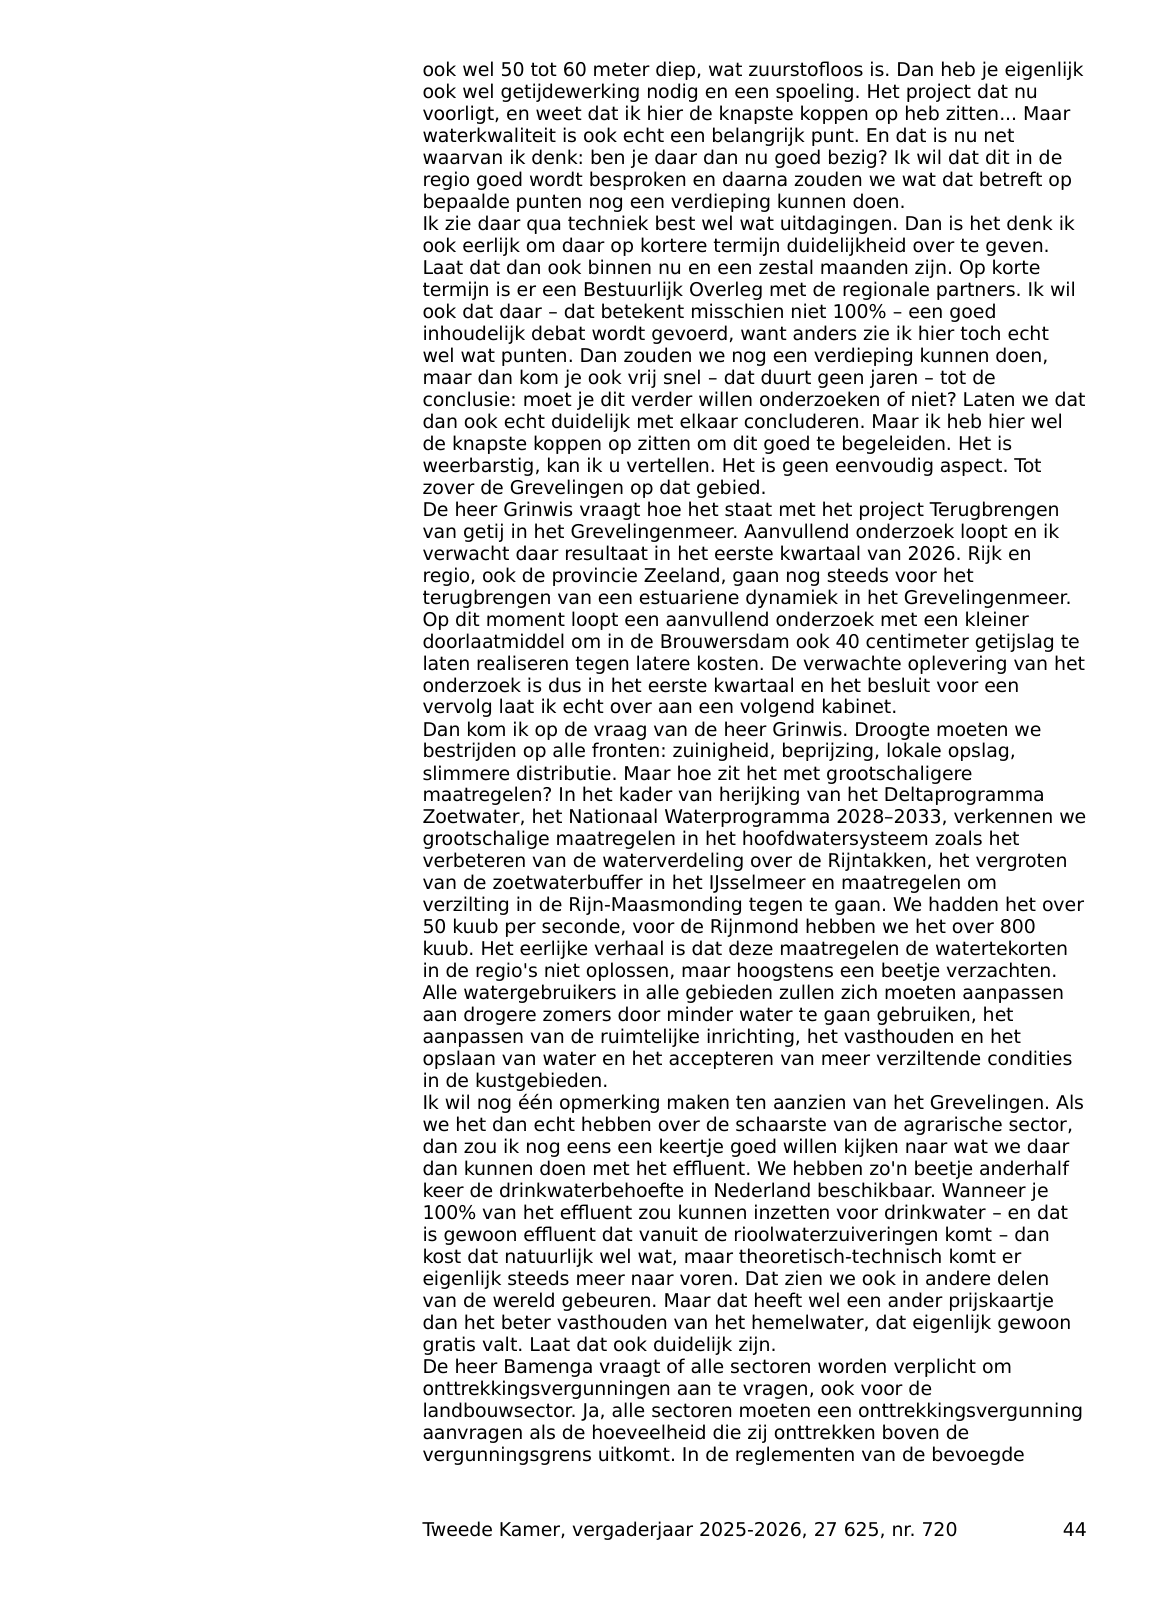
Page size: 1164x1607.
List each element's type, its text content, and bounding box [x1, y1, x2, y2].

text Dan kom ik op de vraag van de heer Grinwis. Droogte moeten we bestrijden op alle fronten: zuinigheid, beprijzing, lokale opslag, slimmere distributie. Maar hoe zit het met grootschaligere maatregelen? In het kader van herijking van het Deltaprogramma Zoetwater, het Nationaal Waterprogramma 2028–2033, verkennen we grootschalige maatregelen in het hoofdwatersysteem zoals het verbeteren van de waterverdeling over de Rijntakken, het vergroten van de zoetwaterbuffer in het IJsselmeer en maatregelen om verzilting in de Rijn-Maasmonding tegen te gaan. We hadden het over 50 kuub per seconde, voor de Rijnmond hebben we het over 800 kuub. Het eerlijke verhaal is dat deze maatregelen de watertekorten in de regio's niet oplossen, maar hoogstens een beetje verzachten. Alle watergebruikers in alle gebieden zullen zich moeten aanpassen aan drogere zomers door minder water te gaan gebruiken, het aanpassen van de ruimtelijke inrichting, het vasthouden en het opslaan van water en het accepteren van meer verziltende condities in de kustgebieden. [422, 718, 1087, 1092]
text Ik zie daar qua techniek best wel wat uitdagingen. Dan is het denk ik ook eerlijk om daar op kortere termijn duidelijkheid over te geven. Laat dat dan ook binnen nu en een zestal maanden zijn. Op korte termijn is er een Bestuurlijk Overleg met de regionale partners. Ik wil ook dat daar – dat betekent misschien niet 100% – een goed inhoudelijk debat wordt gevoerd, want anders zie ik hier toch echt wel wat punten. Dan zouden we nog een verdieping kunnen doen, maar dan kom je ook vrij snel – dat duurt geen jaren – tot de conclusie: moet je dit verder willen onderzoeken of niet? Laten we dat dan ook echt duidelijk met elkaar concluderen. Maar ik heb hier wel de knapste koppen op zitten om dit goed te begeleiden. Het is weerbarstig, kan ik u vertellen. Het is geen eenvoudig aspect. Tot zover de Grevelingen op dat gebied. [422, 213, 1087, 499]
text ook wel 50 tot 60 meter diep, wat zuurstofloos is. Dan heb je eigenlijk ook wel getijdewerking nodig en een spoeling. Het project dat nu voorligt, en weet dat ik hier de knapste koppen op heb zitten... Maar waterkwaliteit is ook echt een belangrijk punt. En dat is nu net waarvan ik denk: ben je daar dan nu goed bezig? Ik wil dat dit in de regio goed wordt besproken en daarna zouden we wat dat betreft op bepaalde punten nog een verdieping kunnen doen. [422, 59, 1087, 213]
text Ik wil nog één opmerking maken ten aanzien van het Grevelingen. Als we het dan echt hebben over de schaarste van de agrarische sector, dan zou ik nog eens een keertje goed willen kijken naar wat we daar dan kunnen doen met het effluent. We hebben zo'n beetje anderhalf keer de drinkwaterbehoefte in Nederland beschikbaar. Wanneer je 100% van het effluent zou kunnen inzetten voor drinkwater – en dat is gewoon effluent dat vanuit de rioolwaterzuiveringen komt – dan kost dat natuurlijk wel wat, maar theoretisch-technisch komt er eigenlijk steeds meer naar voren. Dat zien we ook in andere delen van de wereld gebeuren. Maar dat heeft wel een ander prijskaartje dan het beter vasthouden van het hemelwater, dat eigenlijk gewoon gratis valt. Laat dat ook duidelijk zijn. [422, 1092, 1087, 1356]
text De heer Grinwis vraagt hoe het staat met het project Terugbrengen van getij in het Grevelingenmeer. Aanvullend onderzoek loopt en ik verwacht daar resultaat in het eerste kwartaal van 2026. Rijk en regio, ook de provincie Zeeland, gaan nog steeds voor het terugbrengen van een estuariene dynamiek in het Grevelingenmeer. Op dit moment loopt een aanvullend onderzoek met een kleiner doorlaatmiddel om in de Brouwersdam ook 40 centimeter getijslag te laten realiseren tegen latere kosten. De verwachte oplevering van het onderzoek is dus in het eerste kwartaal en het besluit voor een vervolg laat ik echt over aan een volgend kabinet. [422, 499, 1087, 718]
text De heer Bamenga vraagt of alle sectoren worden verplicht om onttrekkingsvergunningen aan te vragen, ook voor de landbouwsector. Ja, alle sectoren moeten een onttrekkingsvergunning aanvragen als de hoeveelheid die zij onttrekken boven de vergunningsgrens uitkomt. In de reglementen van de bevoegde [422, 1356, 1087, 1466]
